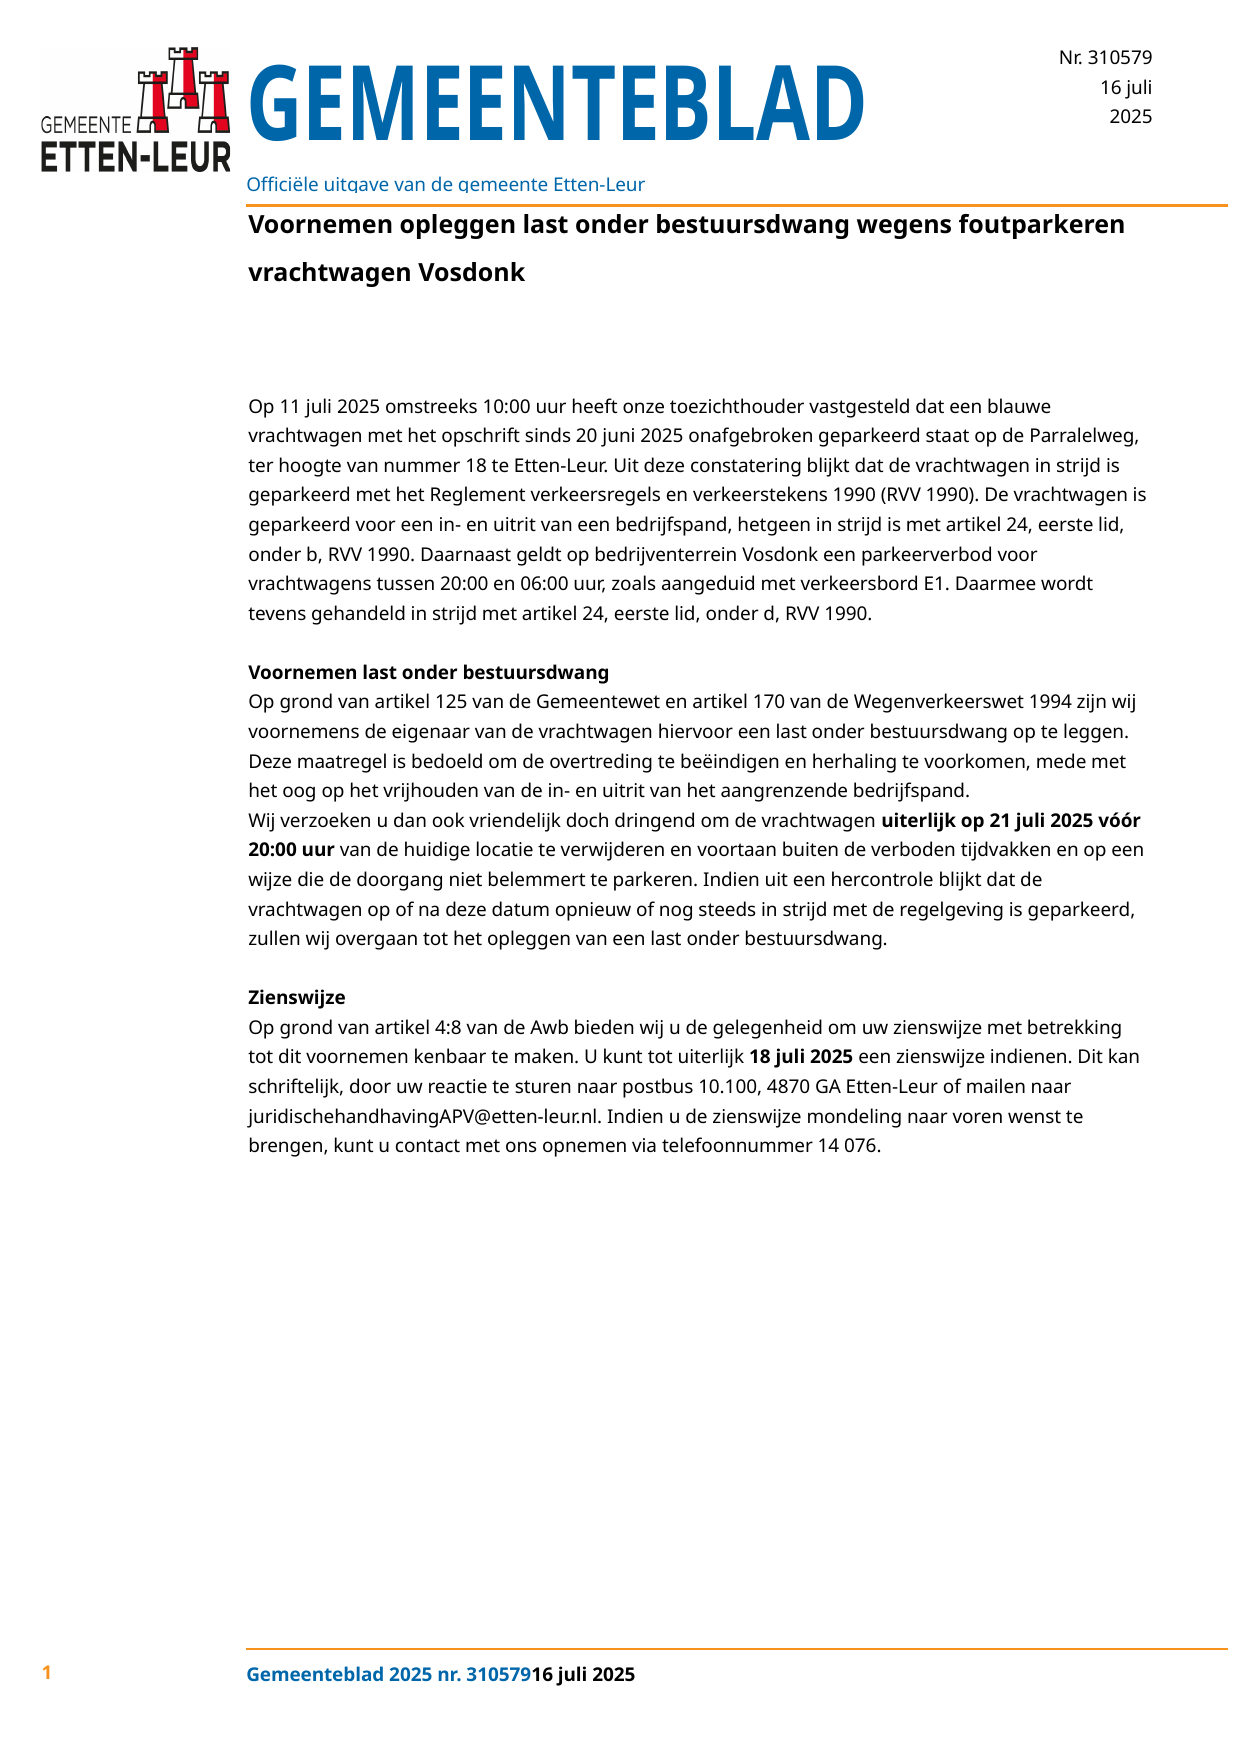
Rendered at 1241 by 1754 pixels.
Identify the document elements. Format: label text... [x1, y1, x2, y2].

text Voornemen last onder bestuursdwang [248, 659, 1152, 685]
text Zienswijze [248, 984, 1152, 1010]
text Voornemen opleggen last onder bestuursdwang wegens foutparkeren vrachtwagen Vosdonk [248, 207, 1152, 288]
text Wij verzoeken u dan ook vriendelijk doch dringend om de vrachtwagen uiterlijk op 21 juli 2025 vóór 20:00 uur van de huidige locatie te verwijderen en voortaan buiten de verboden tijdvakken en op een wijze die de doorgang niet belemmert te parkeren. Indien uit een hercontrole blijkt dat de vrachtwagen op of na deze datum opnieuw of nog steeds in strijd met de regelgeving is geparkeerd, zullen wij overgaan tot het opleggen van een last onder bestuursdwang. [248, 807, 1152, 951]
text Op grond van artikel 4:8 van de Awb bieden wij u de gelegenheid om uw zienswijze met betrekking tot dit voornemen kenbaar te maken. U kunt tot uiterlijk 18 juli 2025 een zienswijze indienen. Dit kan schriftelijk, door uw reactie te sturen naar postbus 10.100, 4870 GA Etten-Leur of mailen naar juridischehandhavingAPV@etten-leur.nl. Indien u de zienswijze mondeling naar voren wenst te brengen, kunt u contact met ons opnemen via telefoonnummer 14 076. [248, 1014, 1152, 1158]
picture [41, 47, 231, 172]
text Op 11 juli 2025 omstreeks 10:00 uur heeft onze toezichthouder vastgesteld dat een blauwe vrachtwagen met het opschrift sinds 20 juni 2025 onafgebroken geparkeerd staat op de Parralelweg, ter hoogte van nummer 18 te Etten-Leur. Uit deze constatering blijkt dat de vrachtwagen in strijd is geparkeerd met het Reglement verkeersregels en verkeerstekens 1990 (RVV 1990). De vrachtwagen is geparkeerd voor een in- en uitrit van een bedrijfspand, hetgeen in strijd is met artikel 24, eerste lid, onder b, RVV 1990. Daarnaast geldt op bedrijventerrein Vosdonk een parkeerverbod voor vrachtwagens tussen 20:00 en 06:00 uur, zoals aangeduid met verkeersbord E1. Daarmee wordt tevens gehandeld in strijd met artikel 24, eerste lid, onder d, RVV 1990. [248, 393, 1152, 626]
text Op grond van artikel 125 van de Gemeentewet en artikel 170 van de Wegenverkeerswet 1994 zijn wij voornemens de eigenaar van de vrachtwagen hiervoor een last onder bestuursdwang op te leggen. Deze maatregel is bedoeld om de overtreding te beëindigen en herhaling te voorkomen, mede met het oog op het vrijhouden van de in- en uitrit van het aangrenzende bedrijfspand. [248, 689, 1152, 803]
